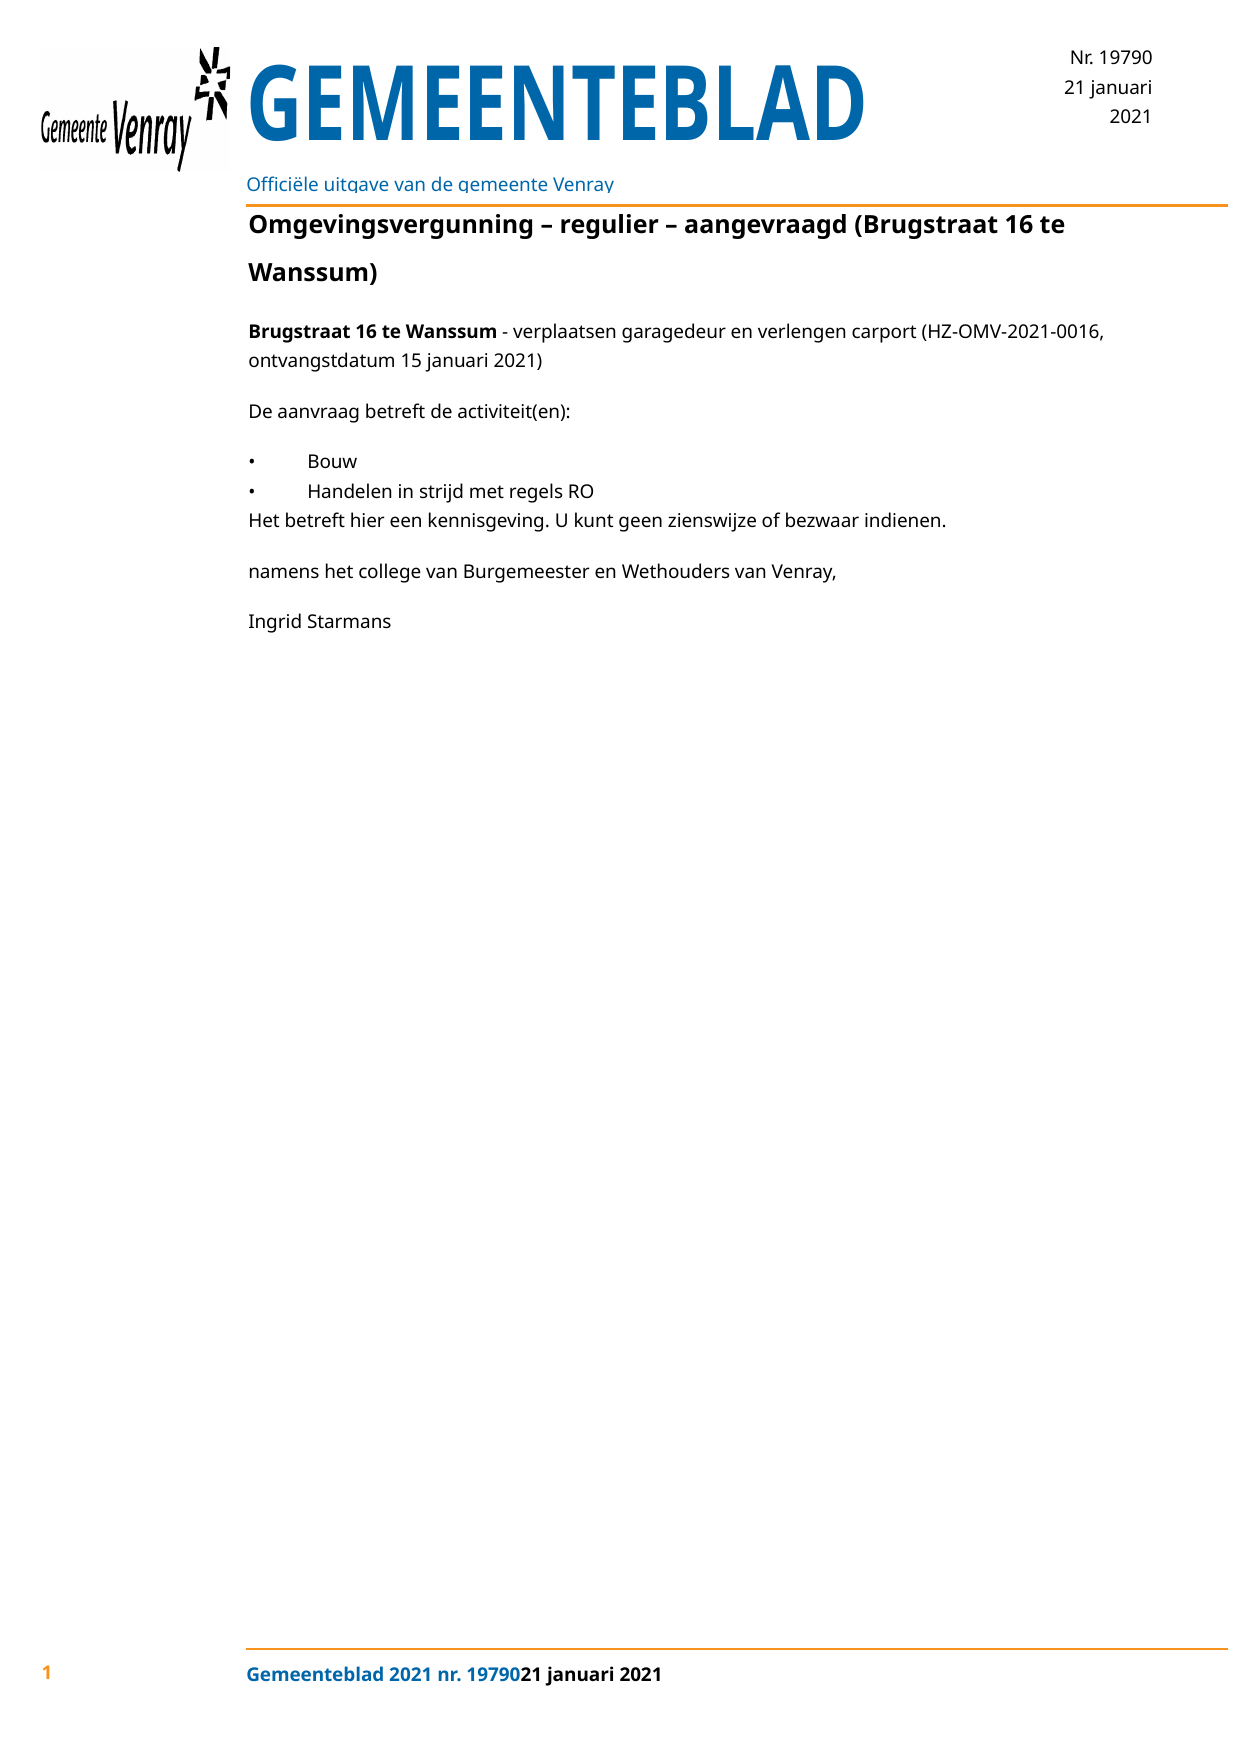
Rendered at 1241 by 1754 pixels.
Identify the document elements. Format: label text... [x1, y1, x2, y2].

list Handelen in strijd met regels RO [248, 478, 1152, 504]
text namens het college van Burgemeester en Wethouders van Venray, [248, 558, 1152, 584]
text Ingrid Starmans [248, 608, 1152, 634]
text De aanvraag betreft de activiteit(en): [248, 398, 1152, 424]
list Bouw [248, 448, 1152, 474]
text Omgevingsvergunning – regulier – aangevraagd (Brugstraat 16 te Wanssum) [248, 207, 1152, 288]
text Brugstraat 16 te Wanssum - verplaatsen garagedeur en verlengen carport (HZ-OMV-2021-0016, ontvangstdatum 15 januari 2021) [248, 318, 1152, 373]
picture [41, 47, 231, 172]
text Het betreft hier een kennisgeving. U kunt geen zienswijze of bezwaar indienen. [248, 507, 1152, 533]
